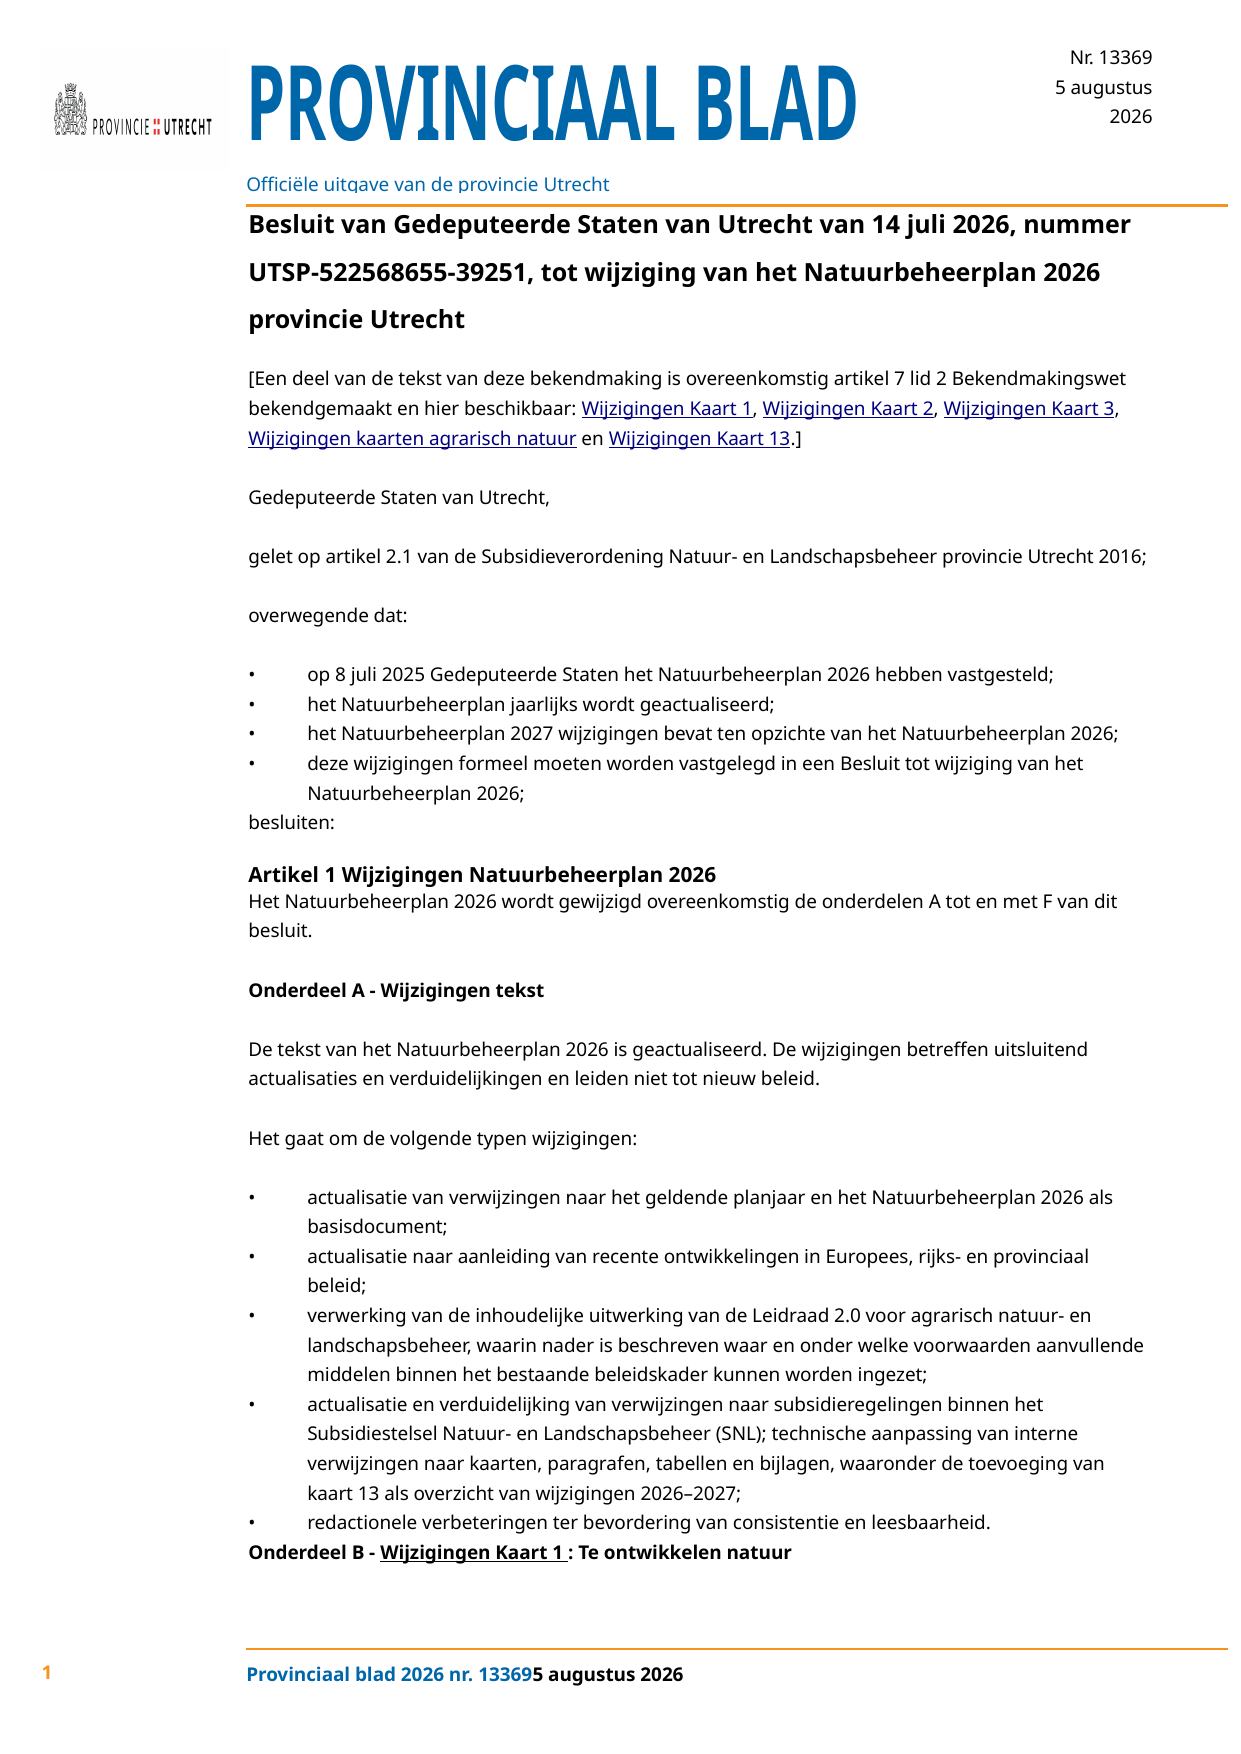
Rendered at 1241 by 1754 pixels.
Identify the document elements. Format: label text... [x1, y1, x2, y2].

text gelet op artikel 2.1 van de Subsidieverordening Natuur- en Landschapsbeheer provincie Utrecht 2016; [248, 543, 1152, 569]
list op 8 juli 2025 Gedeputeerde Staten het Natuurbeheerplan 2026 hebben vastgesteld; [248, 661, 1152, 687]
list redactionele verbeteringen ter bevordering van consistentie en leesbaarheid. [248, 1509, 1152, 1535]
list deze wijzigingen formeel moeten worden vastgelegd in een Besluit tot wijziging van het Natuurbeheerplan 2026; [248, 750, 1152, 805]
list verwerking van de inhoudelijke uitwerking van de Leidraad 2.0 voor agrarisch natuur- en landschapsbeheer, waarin nader is beschreven waar en onder welke voorwaarden aanvullende middelen binnen het bestaande beleidskader kunnen worden ingezet; [248, 1302, 1152, 1387]
text De tekst van het Natuurbeheerplan 2026 is geactualiseerd. De wijzigingen betreffen uitsluitend actualisaties en verduidelijkingen en leiden niet tot nieuw beleid. [248, 1036, 1152, 1091]
text Onderdeel B - Wijzigingen Kaart 1 : Te ontwikkelen natuur [248, 1539, 1152, 1565]
text overwegende dat: [248, 602, 1152, 628]
text Gedeputeerde Staten van Utrecht, [248, 484, 1152, 509]
text [Een deel van de tekst van deze bekendmaking is overeenkomstig artikel 7 lid 2 Bekendmakingswet bekendgemaakt en hier beschikbaar: Wijzigingen Kaart 1, Wijzigingen Kaart 2, Wijzigingen Kaart 3, Wijzigingen kaarten agrarisch natuur en Wijzigingen Kaart 13.] [248, 366, 1152, 450]
text Besluit van Gedeputeerde Staten van Utrecht van 14 juli 2026, nummer UTSP-522568655-39251, tot wijziging van het Natuurbeheerplan 2026 provincie Utrecht [248, 207, 1152, 336]
list actualisatie en verduidelijking van verwijzingen naar subsidieregelingen binnen het Subsidiestelsel Natuur- en Landschapsbeheer (SNL); technische aanpassing van interne verwijzingen naar kaarten, paragrafen, tabellen en bijlagen, waaronder de toevoeging van kaart 13 als overzicht van wijzigingen 2026–2027; [248, 1391, 1152, 1506]
list het Natuurbeheerplan 2027 wijzigingen bevat ten opzichte van het Natuurbeheerplan 2026; [248, 721, 1152, 746]
text Onderdeel A - Wijzigingen tekst [248, 977, 1152, 1003]
list actualisatie van verwijzingen naar het geldende planjaar en het Natuurbeheerplan 2026 als basisdocument; [248, 1184, 1152, 1239]
picture [41, 47, 231, 172]
text Het gaat om de volgende typen wijzigingen: [248, 1125, 1152, 1151]
list actualisatie naar aanleiding van recente ontwikkelingen in Europees, rijks- en provinciaal beleid; [248, 1243, 1152, 1298]
list het Natuurbeheerplan jaarlijks wordt geactualiseerd; [248, 691, 1152, 717]
text Artikel 1 Wijzigingen Natuurbeheerplan 2026 [248, 860, 1152, 888]
text besluiten: [248, 809, 1152, 835]
text Het Natuurbeheerplan 2026 wordt gewijzigd overeenkomstig de onderdelen A tot en met F van dit besluit. [248, 888, 1152, 943]
